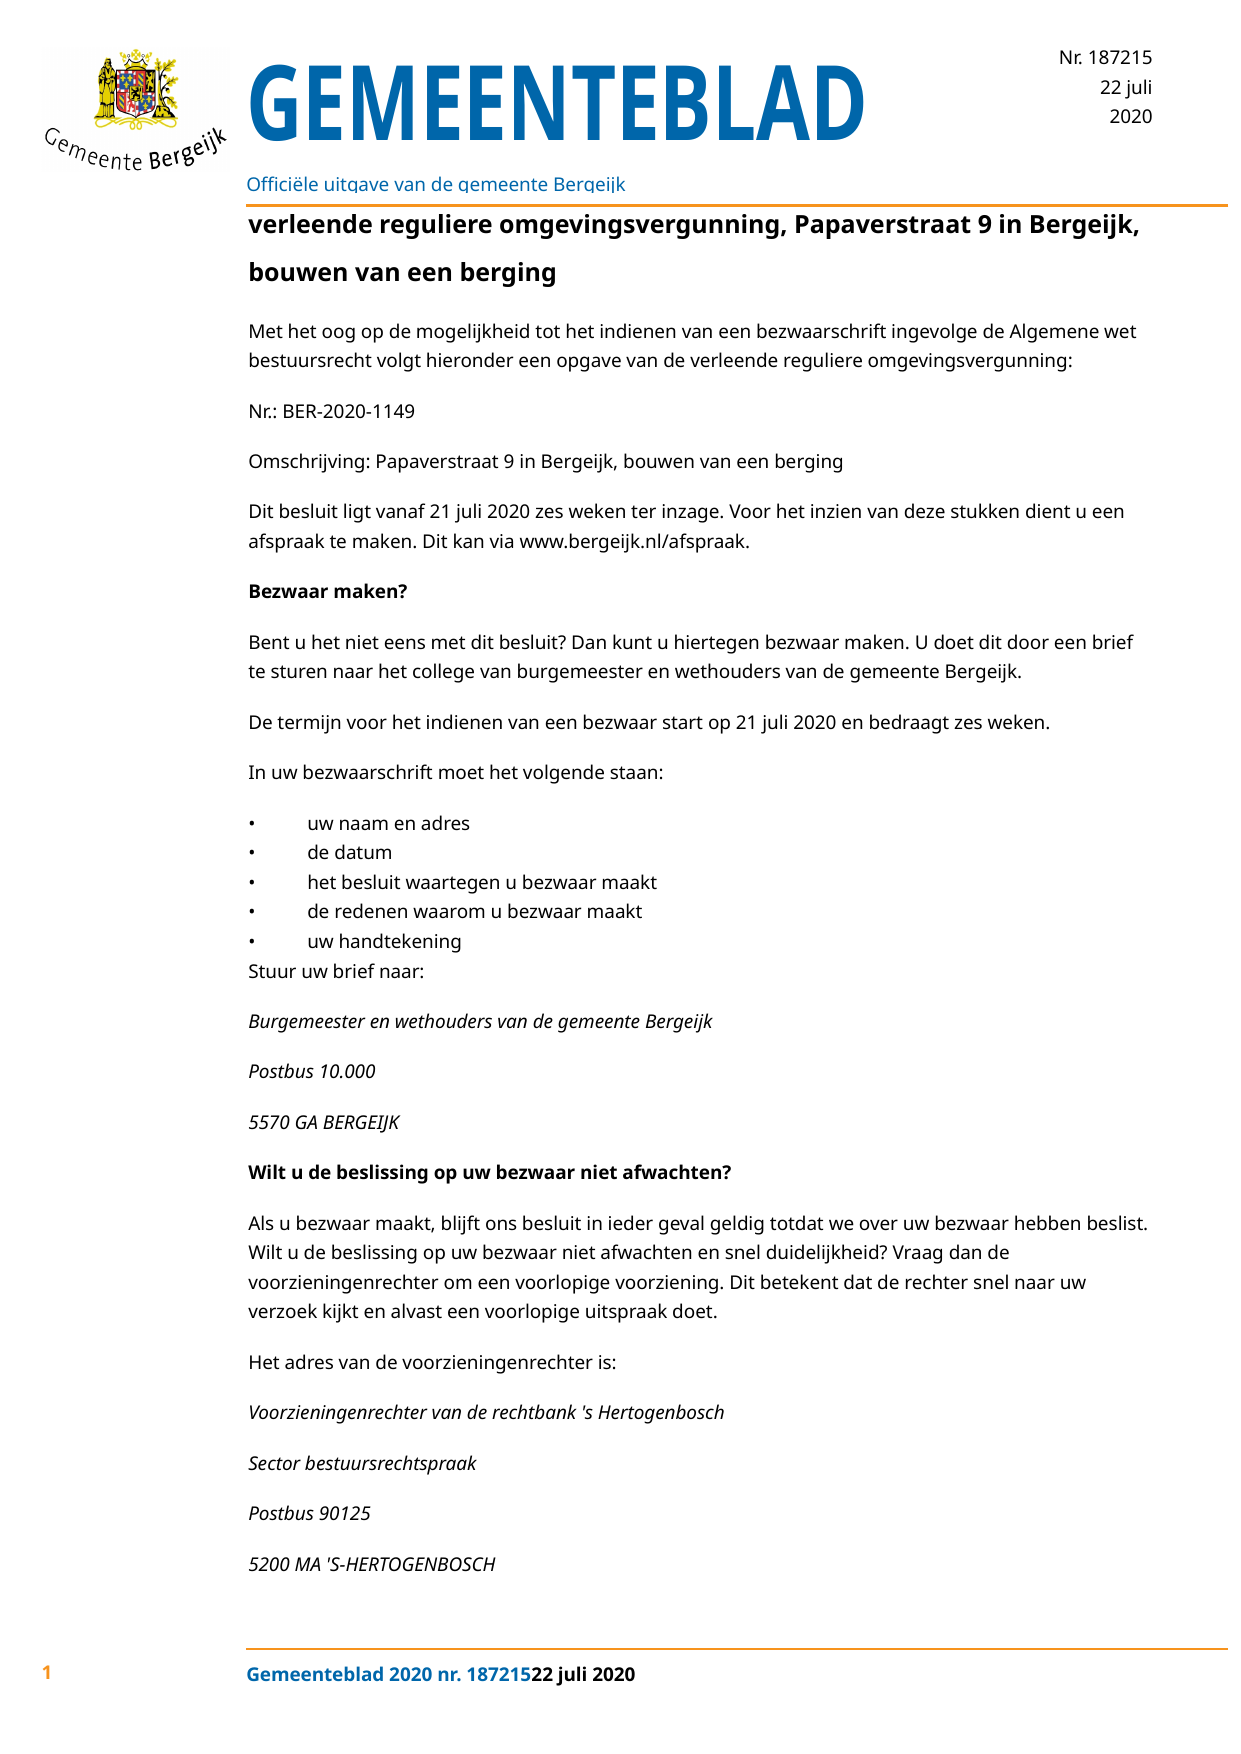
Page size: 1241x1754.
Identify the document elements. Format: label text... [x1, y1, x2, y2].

text 5570 GA BERGEIJK [248, 1109, 1152, 1135]
text Omschrijving: Papaverstraat 9 in Bergeijk, bouwen van een berging [248, 448, 1152, 474]
text Voorzieningenrechter van de rechtbank 's Hertogenbosch [248, 1399, 1152, 1425]
list uw naam en adres [248, 810, 1152, 836]
text Bent u het niet eens met dit besluit? Dan kunt u hiertegen bezwaar maken. U doet dit door een brief te sturen naar het college van burgemeester en wethouders van de gemeente Bergeijk. [248, 629, 1152, 684]
text Dit besluit ligt vanaf 21 juli 2020 zes weken ter inzage. Voor het inzien van deze stukken dient u een afspraak te maken. Dit kan via www.bergeijk.nl/afspraak. [248, 499, 1152, 554]
text Als u bezwaar maakt, blijft ons besluit in ieder geval geldig totdat we over uw bezwaar hebben beslist. Wilt u de beslissing op uw bezwaar niet afwachten en snel duidelijkheid? Vraag dan de voorzieningenrechter om een voorlopige voorziening. Dit betekent dat de rechter snel naar uw verzoek kijkt en alvast een voorlopige uitspraak doet. [248, 1210, 1152, 1324]
list de datum [248, 839, 1152, 865]
list het besluit waartegen u bezwaar maakt [248, 869, 1152, 895]
text De termijn voor het indienen van een bezwaar start op 21 juli 2020 en bedraagt zes weken. [248, 709, 1152, 735]
text In uw bezwaarschrift moet het volgende staan: [248, 759, 1152, 785]
text Burgemeester en wethouders van de gemeente Bergeijk [248, 1008, 1152, 1034]
text Stuur uw brief naar: [248, 958, 1152, 984]
list uw handtekening [248, 928, 1152, 954]
text Postbus 10.000 [248, 1059, 1152, 1084]
text Sector bestuursrechtspraak [248, 1450, 1152, 1476]
text Met het oog op de mogelijkheid tot het indienen van een bezwaarschrift ingevolge de Algemene wet bestuursrecht volgt hieronder een opgave van de verleende reguliere omgevingsvergunning: [248, 318, 1152, 373]
text Het adres van de voorzieningenrechter is: [248, 1349, 1152, 1375]
picture [41, 47, 231, 172]
text Wilt u de beslissing op uw bezwaar niet afwachten? [248, 1159, 1152, 1185]
text Postbus 90125 [248, 1500, 1152, 1526]
text Nr.: BER-2020-1149 [248, 398, 1152, 424]
text 5200 MA 'S-HERTOGENBOSCH [248, 1551, 1152, 1577]
text Bezwaar maken? [248, 579, 1152, 604]
list de redenen waarom u bezwaar maakt [248, 899, 1152, 924]
text verleende reguliere omgevingsvergunning, Papaverstraat 9 in Bergeijk, bouwen van een berging [248, 207, 1152, 288]
